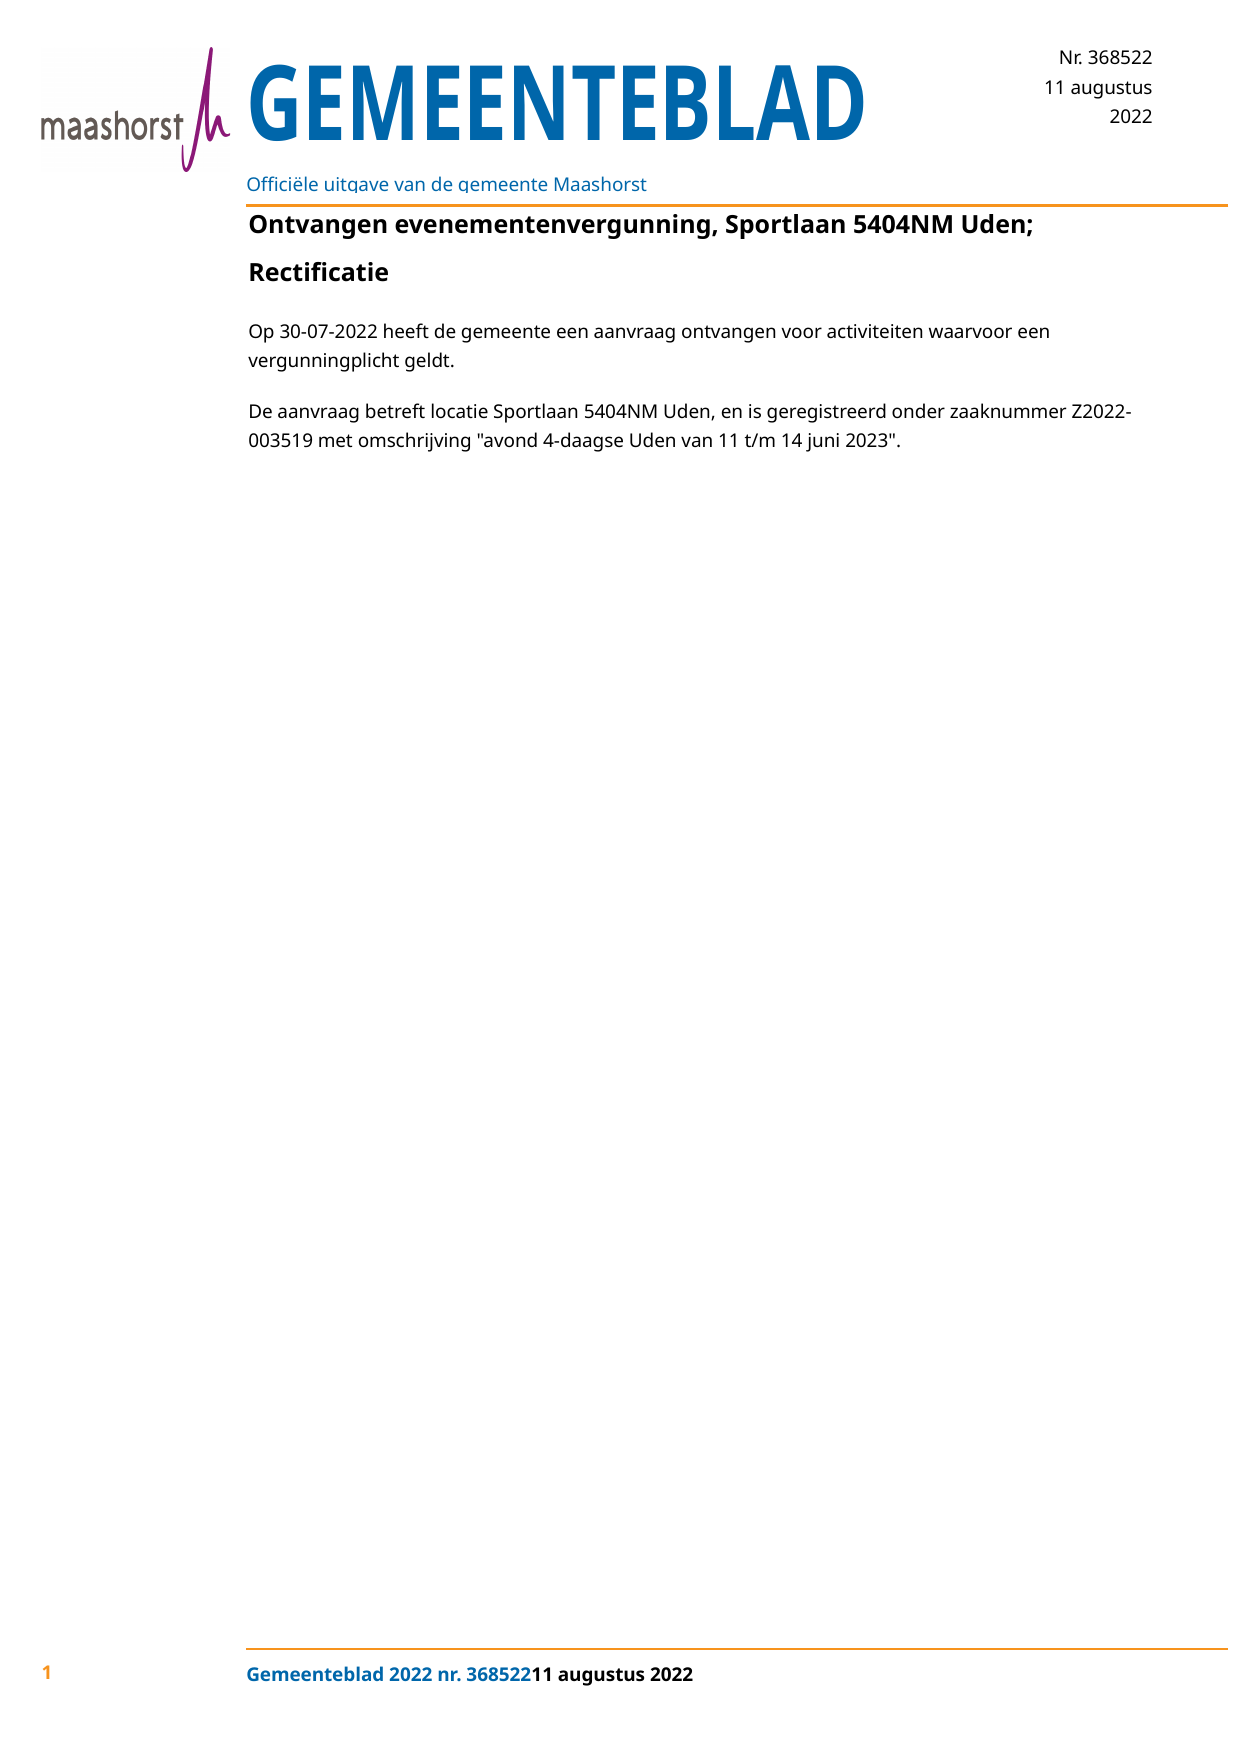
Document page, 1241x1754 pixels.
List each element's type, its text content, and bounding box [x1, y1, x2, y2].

picture [41, 47, 231, 172]
text Ontvangen evenementenvergunning, Sportlaan 5404NM Uden; Rectificatie [248, 207, 1152, 288]
text De aanvraag betreft locatie Sportlaan 5404NM Uden, en is geregistreerd onder zaaknummer Z2022-003519 met omschrijving "avond 4-daagse Uden van 11 t/m 14 juni 2023". [248, 398, 1152, 453]
text Op 30-07-2022 heeft de gemeente een aanvraag ontvangen voor activiteiten waarvoor een vergunningplicht geldt. [248, 318, 1152, 373]
